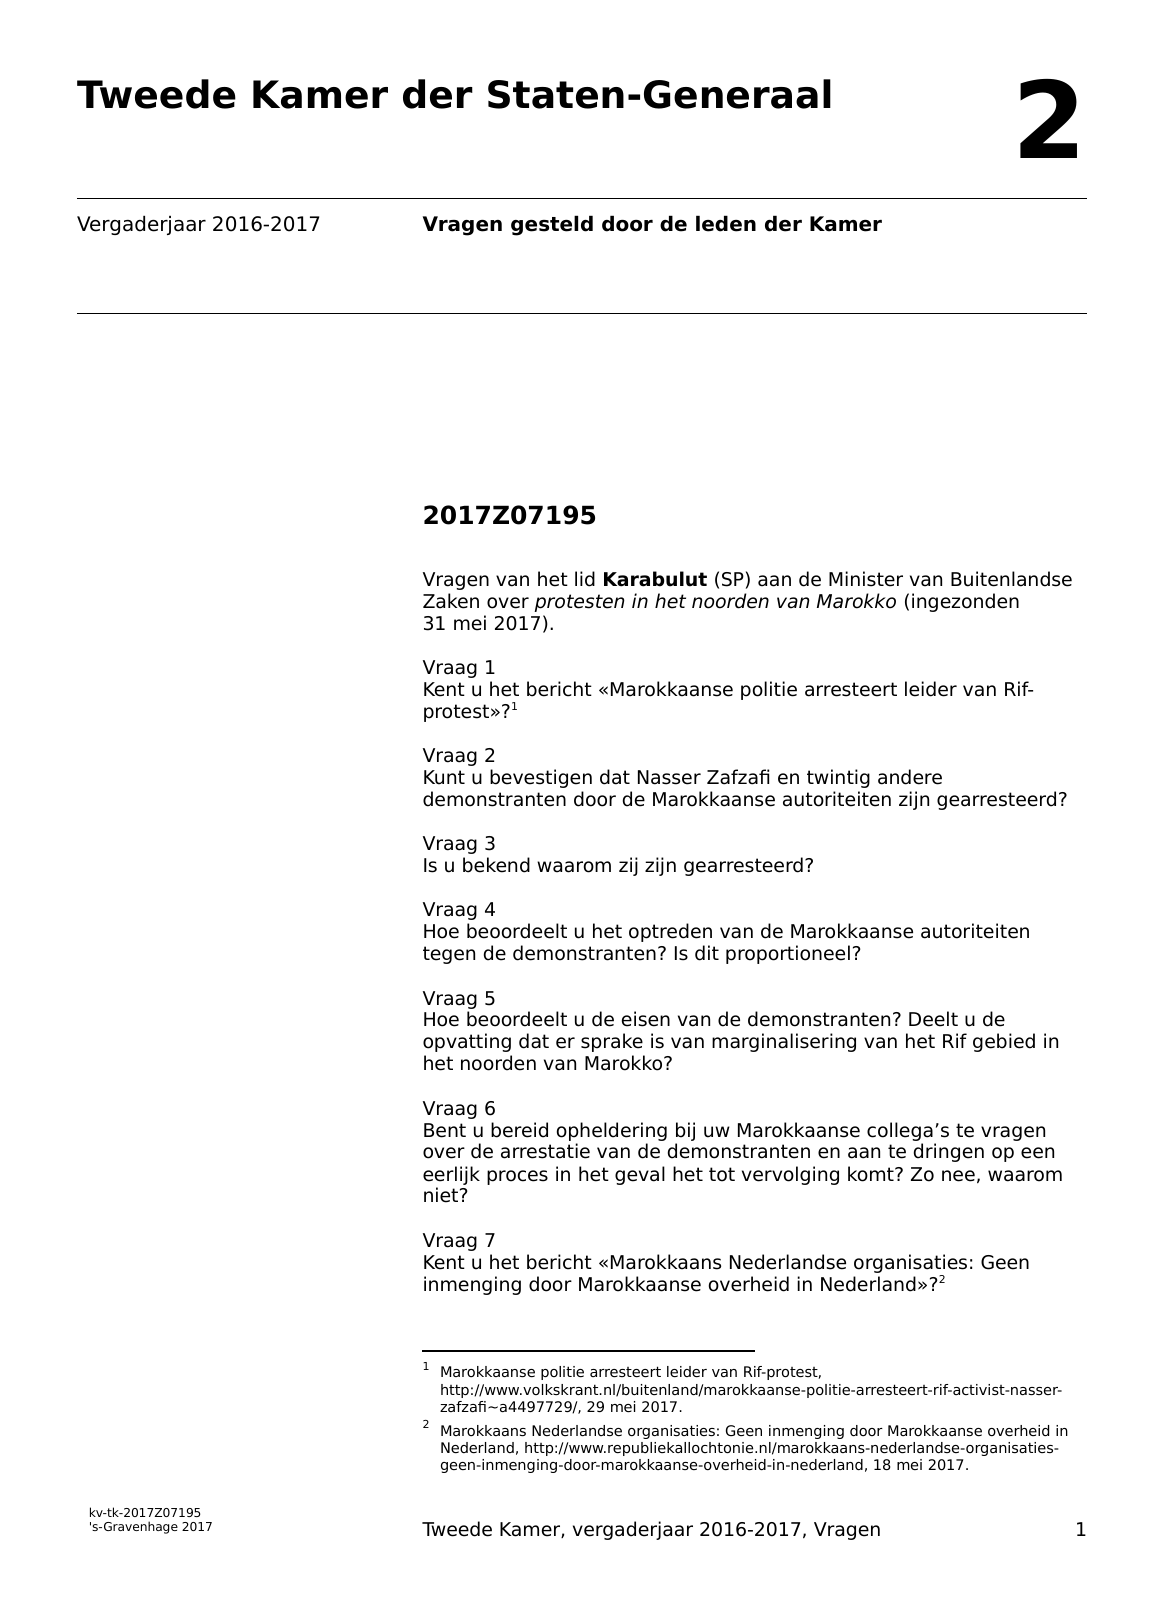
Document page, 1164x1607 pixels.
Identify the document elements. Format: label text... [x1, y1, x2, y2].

text 's-Gravenhage 2017 [88, 1520, 323, 1534]
text Vragen van het lid Karabulut (SP) aan de Minister van Buitenlandse Zaken over protesten in het noorden van Marokko (ingezonden 31 mei 2017). [422, 569, 1087, 635]
text Hoe beoordeelt u de eisen van de demonstranten? Deelt u de opvatting dat er sprake is van marginalisering van het Rif gebied in het noorden van Marokko? [422, 1009, 1087, 1075]
text Kent u het bericht «Marokkaanse politie arresteert leider van Rif-protest»? [422, 679, 1087, 723]
text Is u bekend waarom zij zijn gearresteerd? [422, 855, 1087, 877]
text Vraag 1 [422, 657, 1087, 679]
text Vraag 6 [422, 1097, 1087, 1119]
table_header 2 [886, 59, 1087, 198]
text Kunt u bevestigen dat Nasser Zafzafi en twintig andere demonstranten door de Marokkaanse autoriteiten zijn gearresteerd? [422, 767, 1087, 811]
text 2017Z07195 [422, 501, 1087, 531]
text Hoe beoordeelt u het optreden van de Marokkaanse autoriteiten tegen de demonstranten? Is dit proportioneel? [422, 921, 1087, 965]
text Vraag 3 [422, 833, 1087, 855]
text Bent u bereid opheldering bij uw Marokkaanse collega’s te vragen over de arrestatie van de demonstranten en aan te dringen op een eerlijk proces in het geval het tot vervolging komt? Zo nee, waarom niet? [422, 1119, 1087, 1207]
text Kent u het bericht «Marokkaans Nederlandse organisaties: Geen inmenging door Marokkaanse overheid in Nederland»? [422, 1252, 1087, 1296]
text Vraag 4 [422, 899, 1087, 921]
text Vraag 5 [422, 987, 1087, 1009]
text Marokkaans Nederlandse organisaties: Geen inmenging door Marokkaanse overheid in Nederland, http://www.republiekallochtonie.nl/marokkaans-nederlandse-organisaties-geen-inmenging-door-marokkaanse-overheid-in-nederland, 18 mei 2017. [422, 1418, 1087, 1474]
text Vraag 7 [422, 1229, 1087, 1252]
table_header Tweede Kamer der Staten-Generaal [77, 59, 886, 198]
text Vraag 2 [422, 745, 1087, 767]
text Marokkaanse politie arresteert leider van Rif-protest, http://www.volkskrant.nl/buitenland/marokkaanse-politie-arresteert-rif-activist-nasser-zafzafi~a4497729/, 29 mei 2017. [422, 1360, 1087, 1416]
table_cell Vergaderjaar 2016-2017 [77, 199, 422, 313]
table_cell Vragen gesteld door de leden der Kamer [422, 199, 1087, 313]
text kv-tk-2017Z07195 [88, 1506, 323, 1520]
